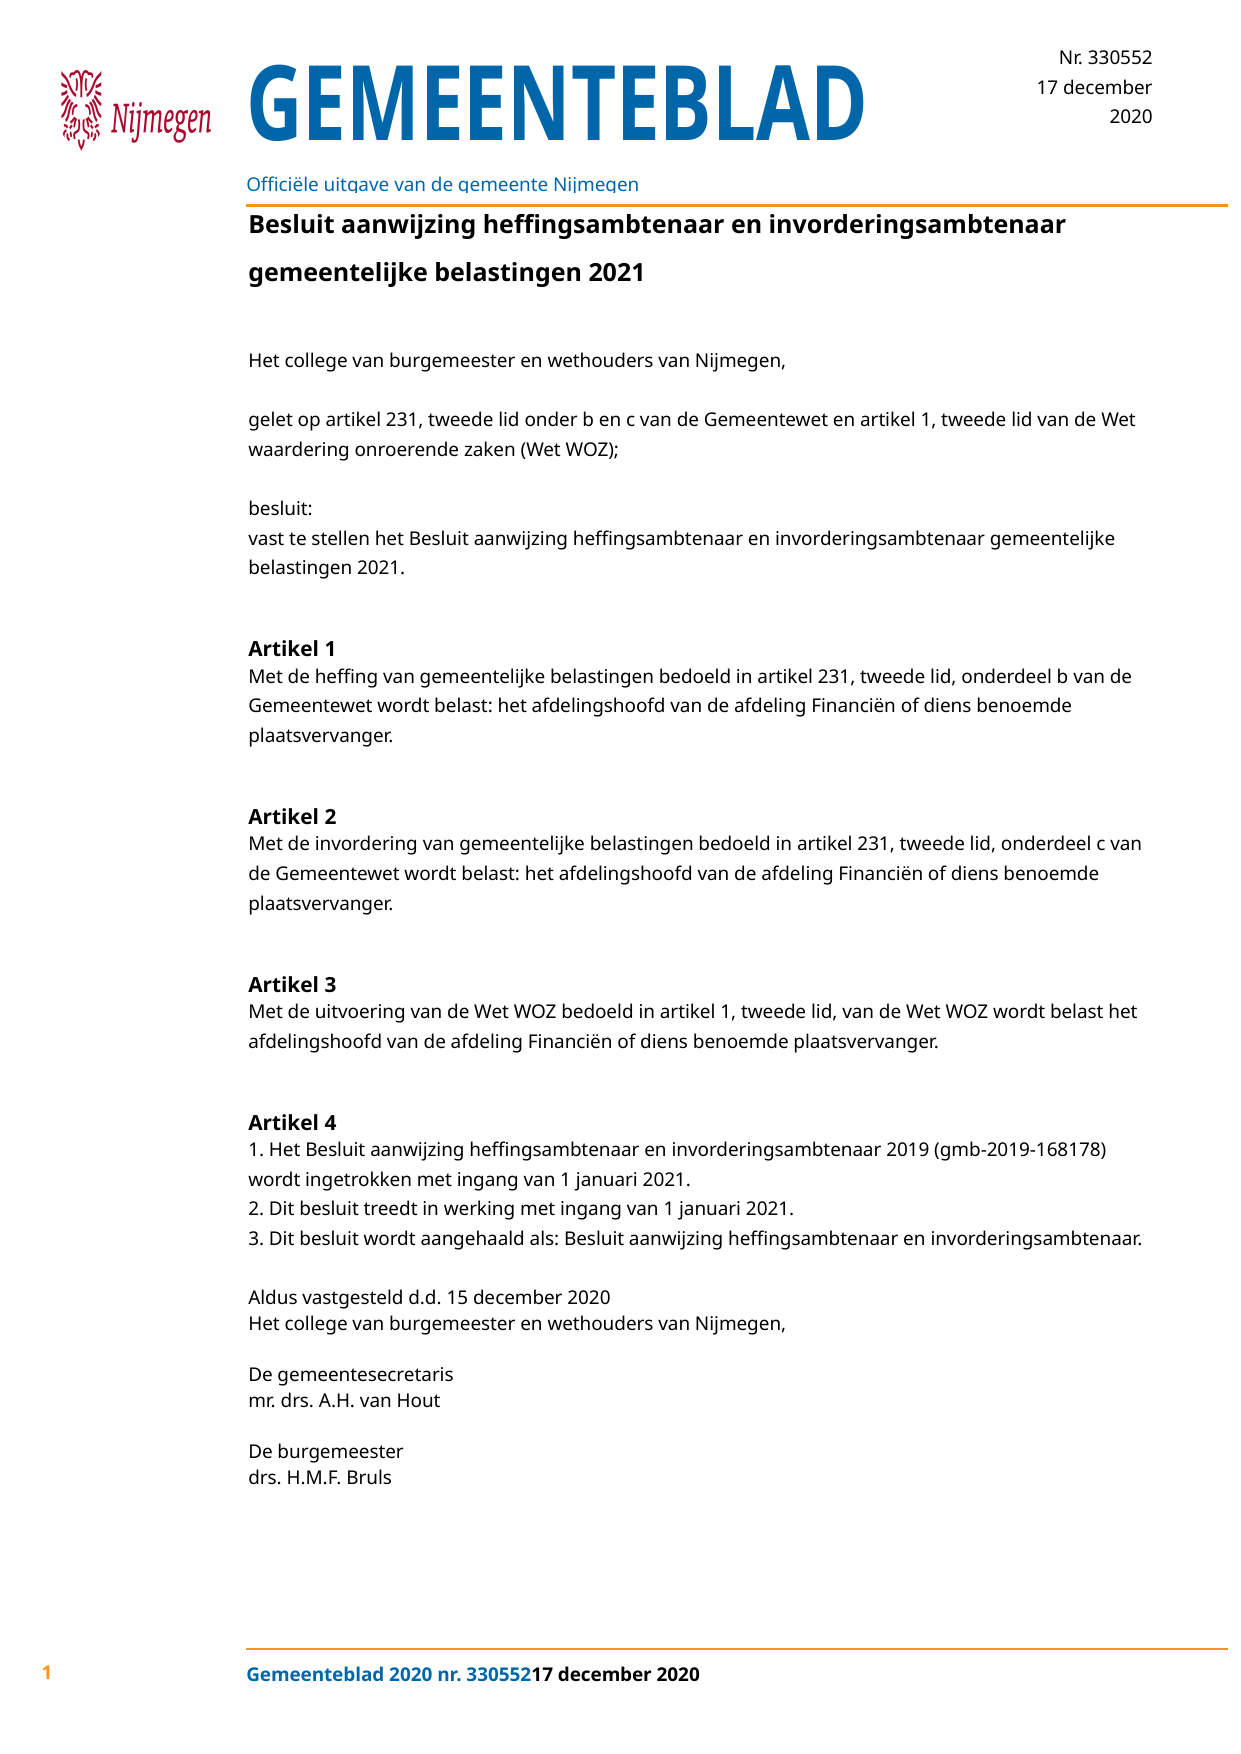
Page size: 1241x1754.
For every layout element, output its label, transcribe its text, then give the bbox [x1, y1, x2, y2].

text Het college van burgemeester en wethouders van Nijmegen, [248, 1310, 1152, 1336]
text De gemeentesecretaris [248, 1361, 1152, 1387]
picture [41, 47, 231, 172]
text Artikel 1 [248, 634, 1152, 663]
text 1. Het Besluit aanwijzing heffingsambtenaar en invorderingsambtenaar 2019 (gmb-2019-168178) wordt ingetrokken met ingang van 1 januari 2021. [248, 1136, 1152, 1192]
text 3. Dit besluit wordt aangehaald als: Besluit aanwijzing heffingsambtenaar en invorderingsambtenaar. [248, 1225, 1152, 1251]
text Met de uitvoering van de Wet WOZ bedoeld in artikel 1, tweede lid, van de Wet WOZ wordt belast het afdelingshoofd van de afdeling Financiën of diens benoemde plaatsvervanger. [248, 998, 1152, 1053]
text Het college van burgemeester en wethouders van Nijmegen, [248, 347, 1152, 373]
text gelet op artikel 231, tweede lid onder b en c van de Gemeentewet en artikel 1, tweede lid van de Wet waardering onroerende zaken (Wet WOZ); [248, 407, 1152, 462]
text mr. drs. A.H. van Hout [248, 1387, 1152, 1413]
text 2. Dit besluit treedt in werking met ingang van 1 januari 2021. [248, 1195, 1152, 1221]
text De burgemeester [248, 1438, 1152, 1464]
text Besluit aanwijzing heffingsambtenaar en invorderingsambtenaar gemeentelijke belastingen 2021 [248, 207, 1152, 288]
text drs. H.M.F. Bruls [248, 1464, 1152, 1490]
text Met de invordering van gemeentelijke belastingen bedoeld in artikel 231, tweede lid, onderdeel c van de Gemeentewet wordt belast: het afdelingshoofd van de afdeling Financiën of diens benoemde plaatsvervanger. [248, 831, 1152, 916]
text vast te stellen het Besluit aanwijzing heffingsambtenaar en invorderingsambtenaar gemeentelijke belastingen 2021. [248, 525, 1152, 580]
text Artikel 2 [248, 802, 1152, 831]
text Met de heffing van gemeentelijke belastingen bedoeld in artikel 231, tweede lid, onderdeel b van de Gemeentewet wordt belast: het afdelingshoofd van de afdeling Financiën of diens benoemde plaatsvervanger. [248, 663, 1152, 748]
text Aldus vastgesteld d.d. 15 december 2020 [248, 1284, 1152, 1310]
text Artikel 4 [248, 1108, 1152, 1136]
text besluit: [248, 495, 1152, 521]
text Artikel 3 [248, 970, 1152, 998]
